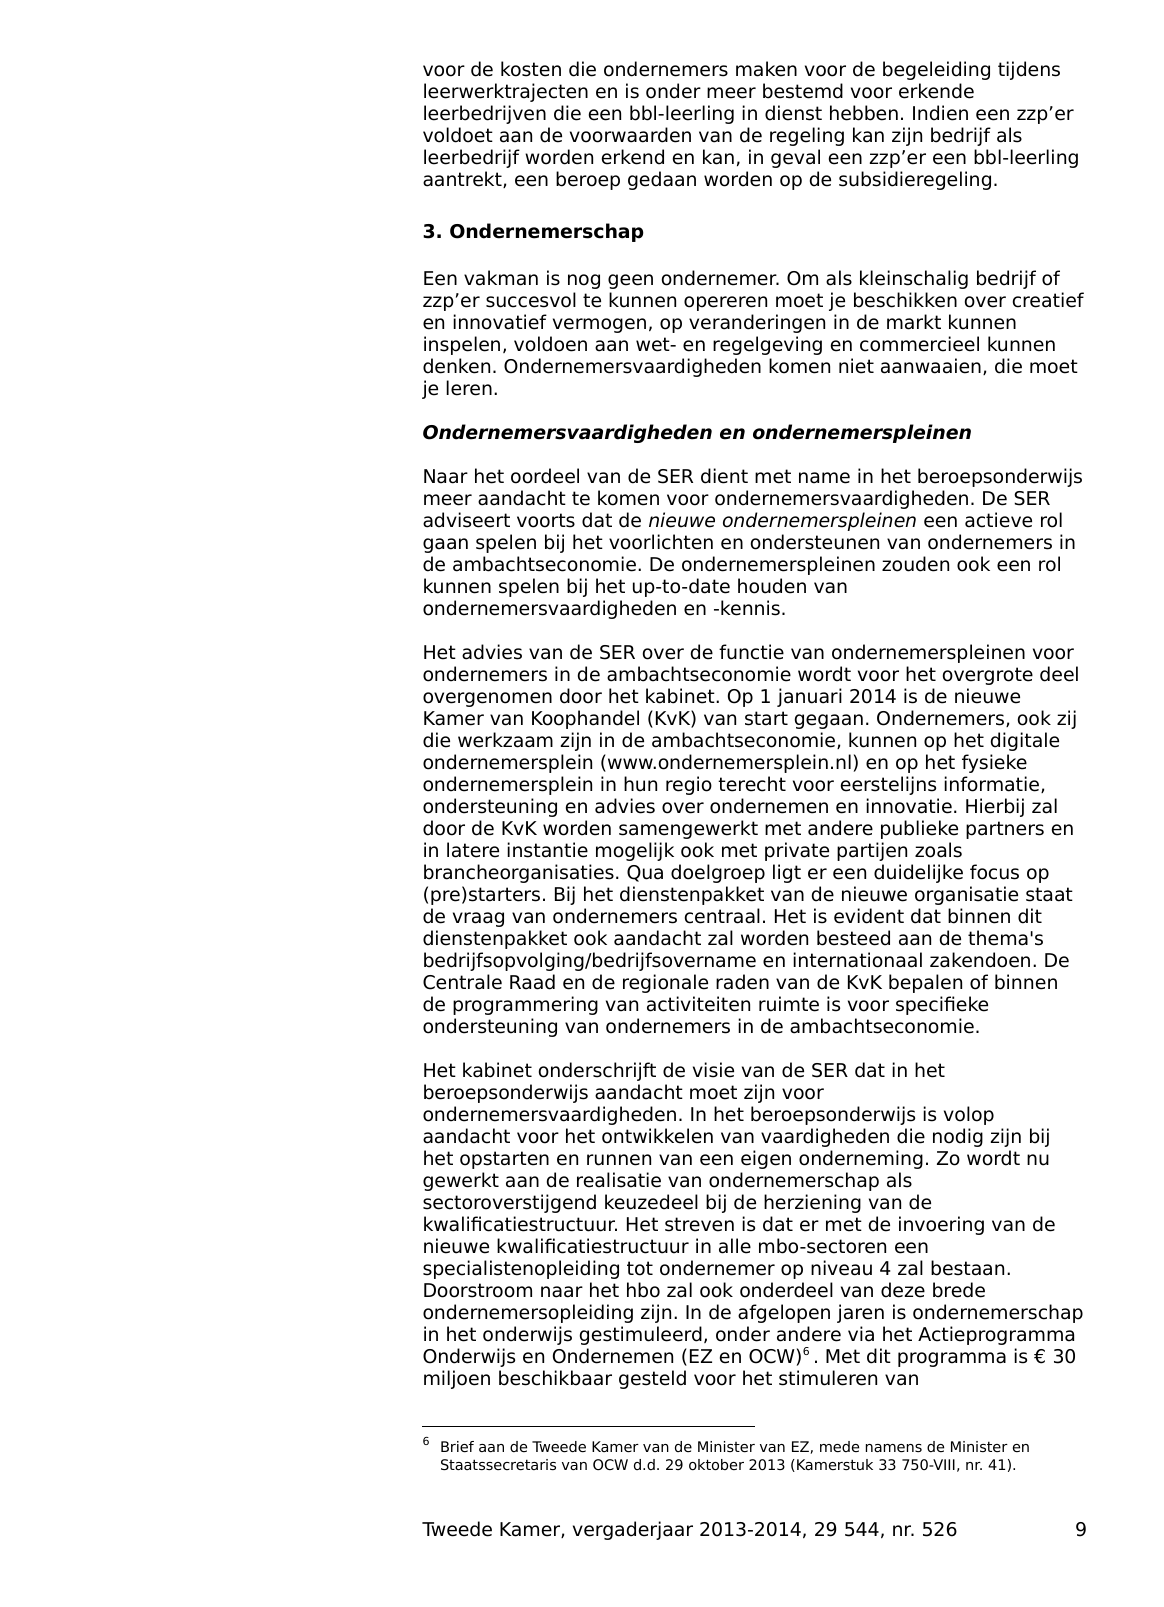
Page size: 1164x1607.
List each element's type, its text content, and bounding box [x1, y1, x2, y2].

text Brief aan de Tweede Kamer van de Minister van EZ, mede namens de Minister en Staatssecretaris van OCW d.d. 29 oktober 2013 (Kamerstuk 33 750-VIII, nr. 41). [422, 1435, 1087, 1474]
text Naar het oordeel van de SER dient met name in het beroepsonderwijs meer aandacht te komen voor ondernemersvaardigheden. De SER adviseert voorts dat de nieuwe ondernemerspleinen een actieve rol gaan spelen bij het voorlichten en ondersteunen van ondernemers in de ambachtseconomie. De ondernemerspleinen zouden ook een rol kunnen spelen bij het up-to-date houden van ondernemersvaardigheden en -kennis. [422, 466, 1087, 620]
text Het kabinet onderschrijft de visie van de SER dat in het beroepsonderwijs aandacht moet zijn voor ondernemersvaardigheden. In het beroepsonderwijs is volop aandacht voor het ontwikkelen van vaardigheden die nodig zijn bij het opstarten en runnen van een eigen onderneming. Zo wordt nu gewerkt aan de realisatie van ondernemerschap als sectoroverstijgend keuzedeel bij de herziening van de kwalificatiestructuur. Het streven is dat er met de invoering van de nieuwe kwalificatiestructuur in alle mbo-sectoren een specialistenopleiding tot ondernemer op niveau 4 zal bestaan. Doorstroom naar het hbo zal ook onderdeel van deze brede ondernemersopleiding zijn. In de afgelopen jaren is ondernemerschap in het onderwijs gestimuleerd, onder andere via het Actieprogramma Onderwijs en Ondernemen (EZ en OCW). Met dit programma is € 30 miljoen beschikbaar gesteld voor het stimuleren van [422, 1060, 1087, 1390]
text voor de kosten die ondernemers maken voor de begeleiding tijdens leerwerktrajecten en is onder meer bestemd voor erkende leerbedrijven die een bbl-leerling in dienst hebben. Indien een zzp’er voldoet aan de voorwaarden van de regeling kan zijn bedrijf als leerbedrijf worden erkend en kan, in geval een zzp’er een bbl-leerling aantrekt, een beroep gedaan worden op de subsidieregeling. [422, 59, 1087, 191]
text Het advies van de SER over de functie van ondernemerspleinen voor ondernemers in de ambachtseconomie wordt voor het overgrote deel overgenomen door het kabinet. Op 1 januari 2014 is de nieuwe Kamer van Koophandel (KvK) van start gegaan. Ondernemers, ook zij die werkzaam zijn in de ambachtseconomie, kunnen op het digitale ondernemersplein (www.ondernemersplein.nl) en op het fysieke ondernemersplein in hun regio terecht voor eerstelijns informatie, ondersteuning en advies over ondernemen en innovatie. Hierbij zal door de KvK worden samengewerkt met andere publieke partners en in latere instantie mogelijk ook met private partijen zoals brancheorganisaties. Qua doelgroep ligt er een duidelijke focus op (pre)starters. Bij het dienstenpakket van de nieuwe organisatie staat de vraag van ondernemers centraal. Het is evident dat binnen dit dienstenpakket ook aandacht zal worden besteed aan de thema's bedrijfsopvolging/bedrijfsovername en internationaal zakendoen. De Centrale Raad en de regionale raden van de KvK bepalen of binnen de programmering van activiteiten ruimte is voor specifieke ondersteuning van ondernemers in de ambachtseconomie. [422, 642, 1087, 1038]
subtitle 3. Ondernemerschap [422, 221, 1087, 243]
text Een vakman is nog geen ondernemer. Om als kleinschalig bedrijf of zzp’er succesvol te kunnen opereren moet je beschikken over creatief en innovatief vermogen, op veranderingen in de markt kunnen inspelen, voldoen aan wet- en regelgeving en commercieel kunnen denken. Ondernemersvaardigheden komen niet aanwaaien, die moet je leren. [422, 268, 1087, 400]
subtitle Ondernemersvaardigheden en ondernemerspleinen [422, 422, 1087, 444]
